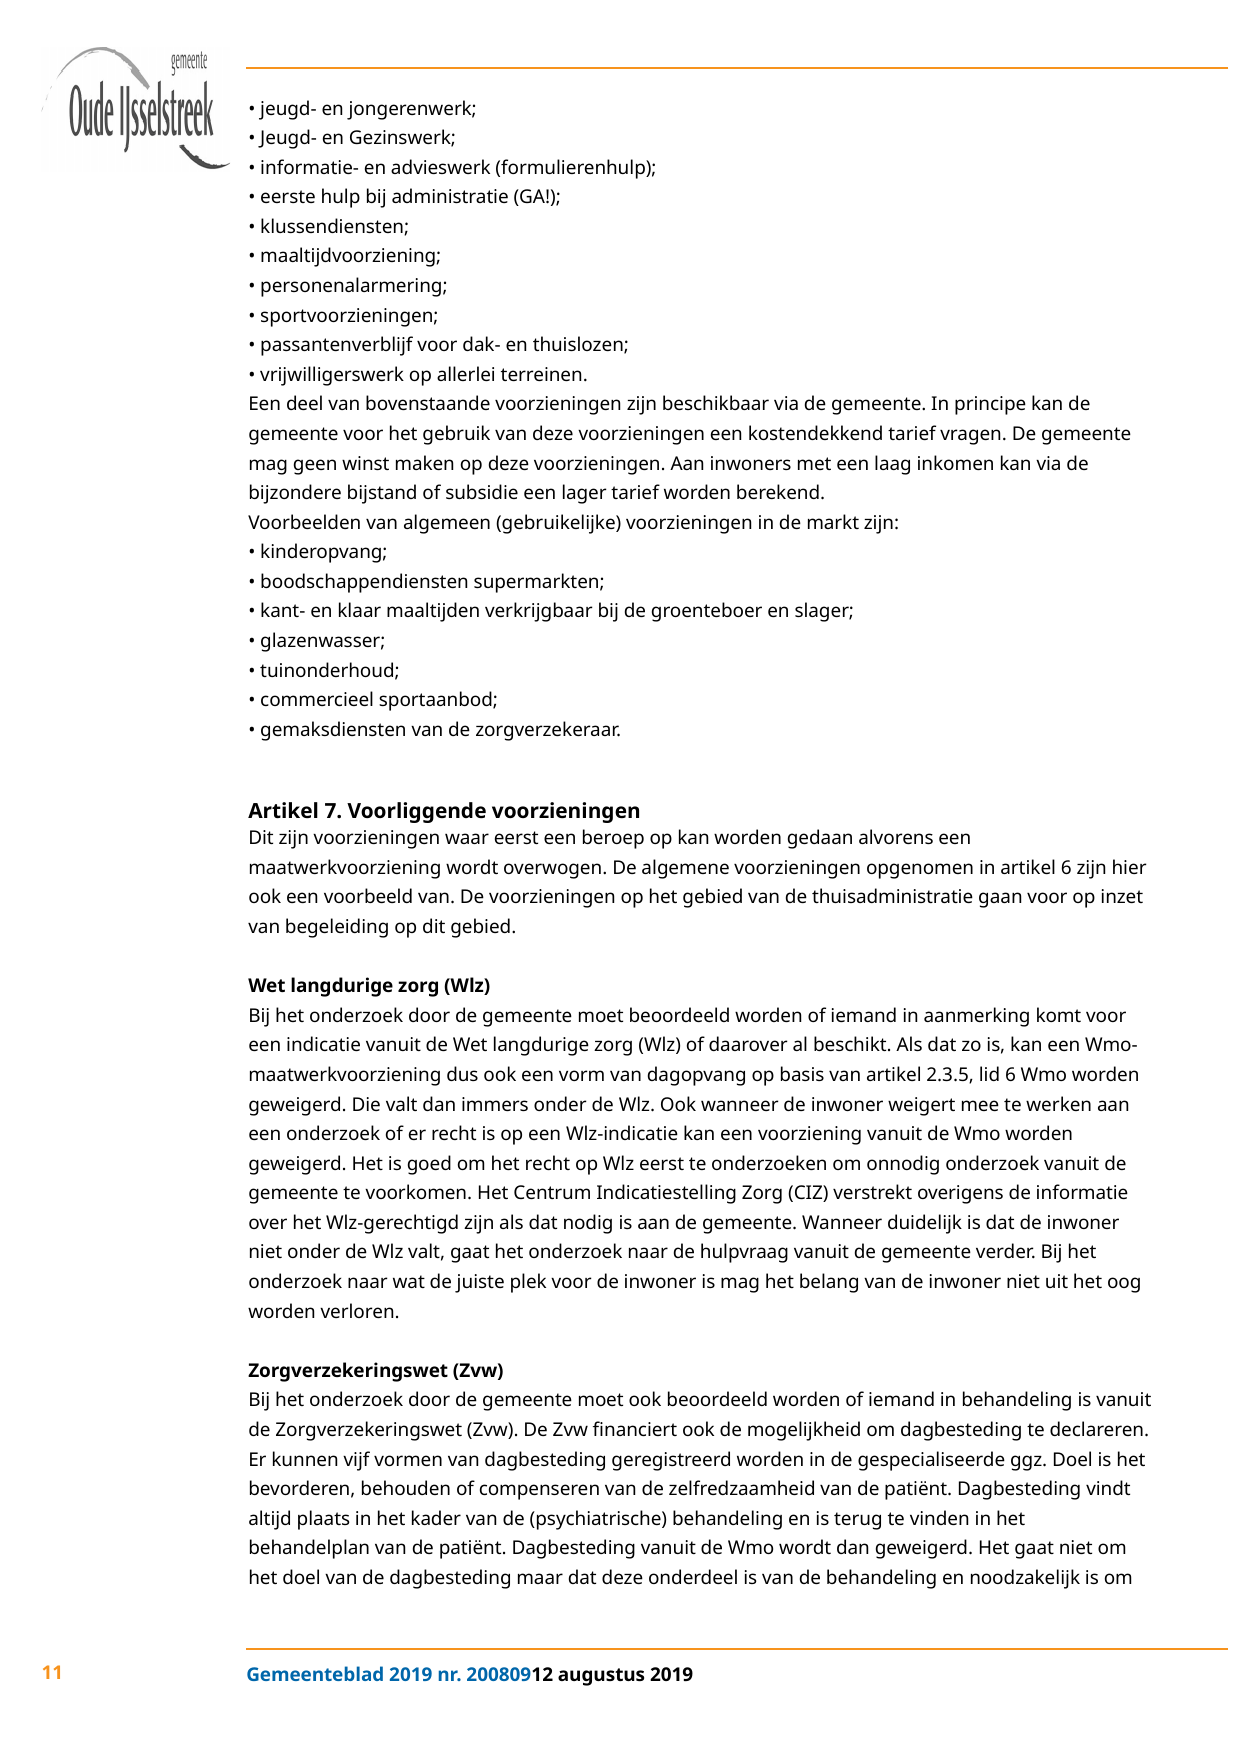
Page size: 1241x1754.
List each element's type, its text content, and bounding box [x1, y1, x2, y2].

text • kant- en klaar maaltijden verkrijgbaar bij de groenteboer en slager; [248, 598, 1152, 623]
text • vrijwilligerswerk op allerlei terreinen. [248, 361, 1152, 387]
picture [41, 47, 231, 172]
text • eerste hulp bij administratie (GA!); [248, 183, 1152, 209]
text Dit zijn voorzieningen waar eerst een beroep op kan worden gedaan alvorens een maatwerkvoorziening wordt overwogen. De algemene voorzieningen opgenomen in artikel 6 zijn hier ook een voorbeeld van. De voorzieningen op het gebied van de thuisadministratie gaan voor op inzet van begeleiding op dit gebied. [248, 824, 1152, 939]
text • kinderopvang; [248, 538, 1152, 564]
text • jeugd- en jongerenwerk; [248, 95, 1152, 121]
text • informatie- en advieswerk (formulierenhulp); [248, 154, 1152, 180]
text Wet langdurige zorg (Wlz) [248, 972, 1152, 998]
text • personenalarmering; [248, 272, 1152, 298]
text • sportvoorzieningen; [248, 302, 1152, 328]
text • glazenwasser; [248, 627, 1152, 653]
text Voorbeelden van algemeen (gebruikelijke) voorzieningen in de markt zijn: [248, 509, 1152, 535]
text • gemaksdiensten van de zorgverzekeraar. [248, 716, 1152, 742]
text • boodschappendiensten supermarkten; [248, 568, 1152, 594]
text • Jeugd- en Gezinswerk; [248, 124, 1152, 150]
text Bij het onderzoek door de gemeente moet beoordeeld worden of iemand in aanmerking komt voor een indicatie vanuit de Wet langdurige zorg (Wlz) of daarover al beschikt. Als dat zo is, kan een Wmo-maatwerkvoorziening dus ook een vorm van dagopvang op basis van artikel 2.3.5, lid 6 Wmo worden geweigerd. Die valt dan immers onder de Wlz. Ook wanneer de inwoner weigert mee te werken aan een onderzoek of er recht is op een Wlz-indicatie kan een voorziening vanuit de Wmo worden geweigerd. Het is goed om het recht op Wlz eerst te onderzoeken om onnodig onderzoek vanuit de gemeente te voorkomen. Het Centrum Indicatiestelling Zorg (CIZ) verstrekt overigens de informatie over het Wlz-gerechtigd zijn als dat nodig is aan de gemeente. Wanneer duidelijk is dat de inwoner niet onder de Wlz valt, gaat het onderzoek naar de hulpvraag vanuit de gemeente verder. Bij het onderzoek naar wat de juiste plek voor de inwoner is mag het belang van de inwoner niet uit het oog worden verloren. [248, 1002, 1152, 1323]
text • klussendiensten; [248, 213, 1152, 239]
text • passantenverblijf voor dak- en thuislozen; [248, 331, 1152, 357]
text • tuinonderhoud; [248, 657, 1152, 683]
text • commercieel sportaanbod; [248, 686, 1152, 712]
text • maaltijdvoorziening; [248, 243, 1152, 268]
text Een deel van bovenstaande voorzieningen zijn beschikbaar via de gemeente. In principe kan de gemeente voor het gebruik van deze voorzieningen een kostendekkend tarief vragen. De gemeente mag geen winst maken op deze voorzieningen. Aan inwoners met een laag inkomen kan via de bijzondere bijstand of subsidie een lager tarief worden berekend. [248, 391, 1152, 505]
text Zorgverzekeringswet (Zvw) [248, 1357, 1152, 1383]
text Artikel 7. Voorliggende voorzieningen [248, 796, 1152, 824]
text Bij het onderzoek door de gemeente moet ook beoordeeld worden of iemand in behandeling is vanuit de Zorgverzekeringswet (Zvw). De Zvw financiert ook de mogelijkheid om dagbesteding te declareren. Er kunnen vijf vormen van dagbesteding geregistreerd worden in de gespecialiseerde ggz. Doel is het bevorderen, behouden of compenseren van de zelfredzaamheid van de patiënt. Dagbesteding vindt altijd plaats in het kader van de (psychiatrische) behandeling en is terug te vinden in het behandelplan van de patiënt. Dagbesteding vanuit de Wmo wordt dan geweigerd. Het gaat niet om het doel van de dagbesteding maar dat deze onderdeel is van de behandeling en noodzakelijk is om [248, 1387, 1152, 1590]
